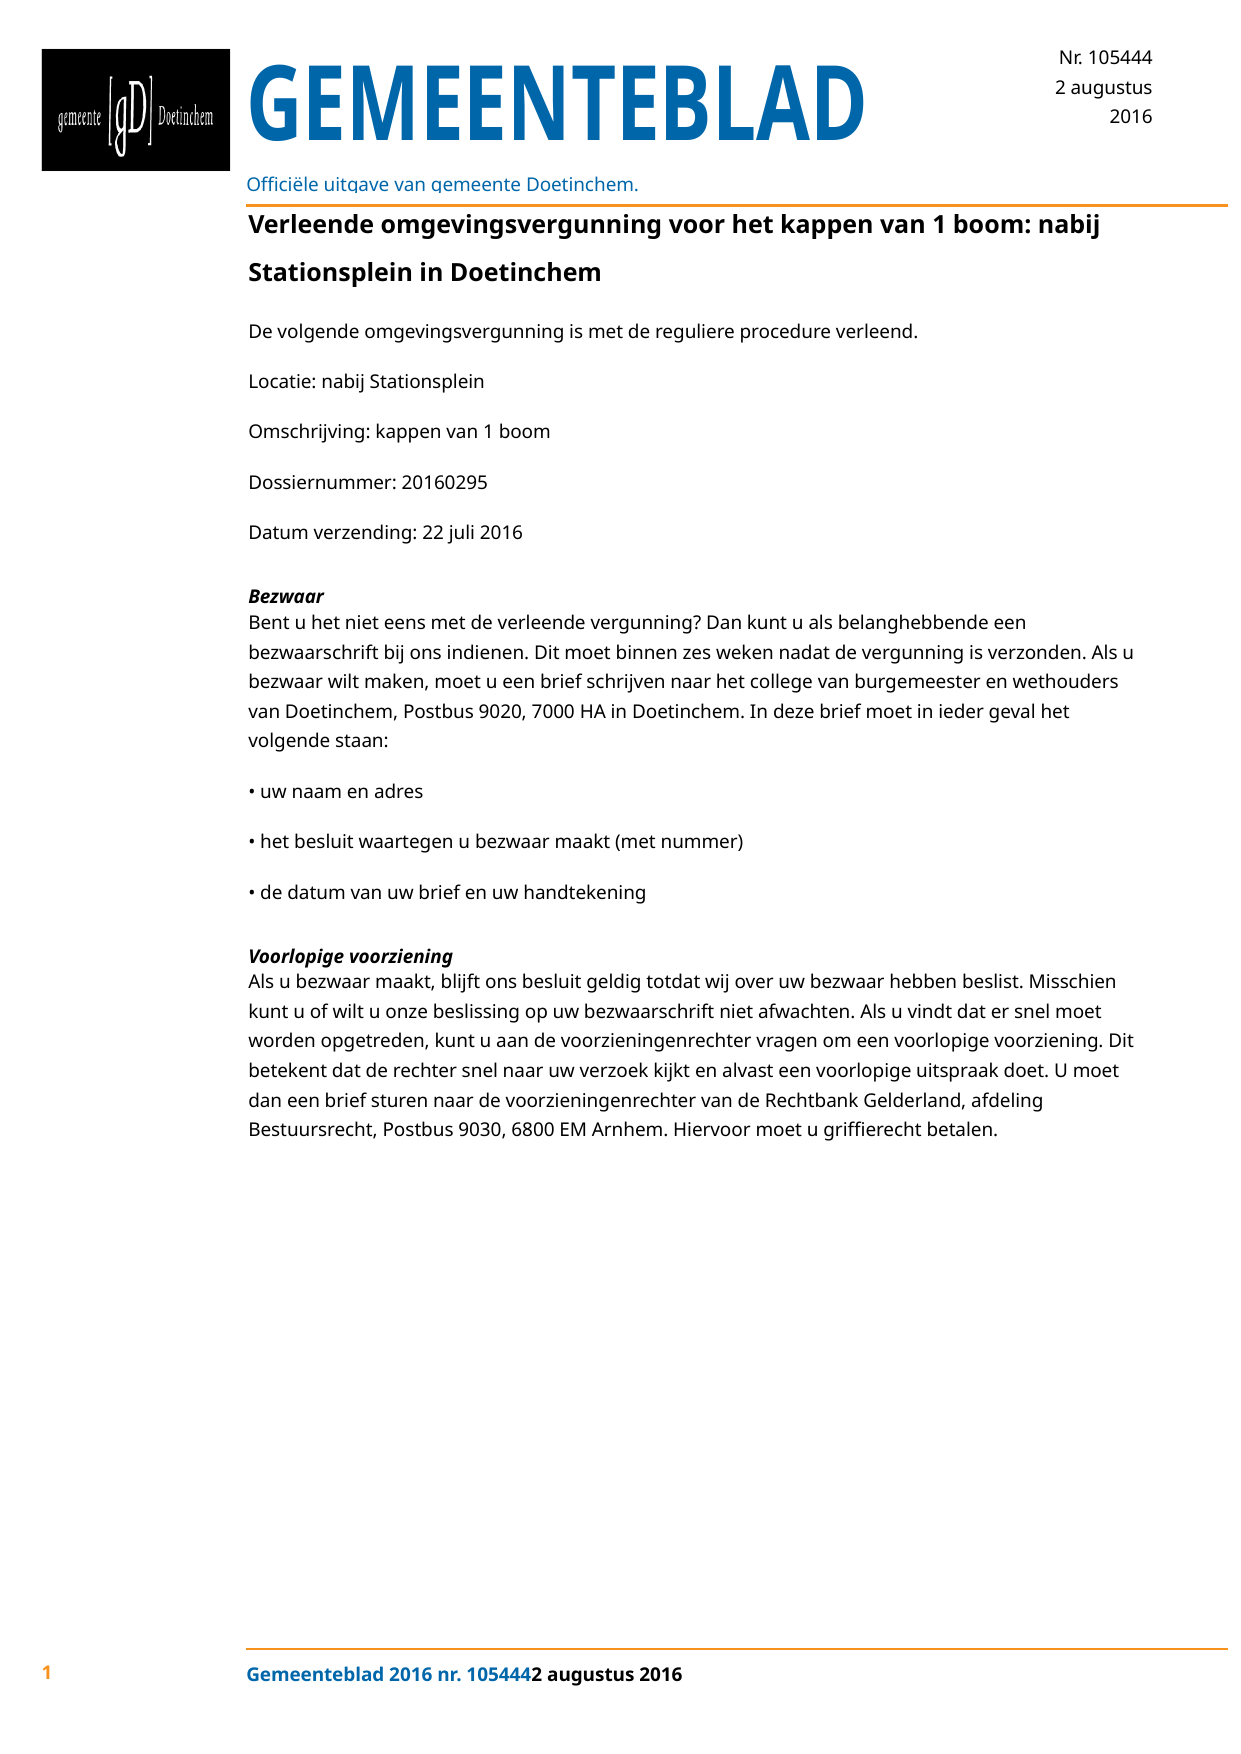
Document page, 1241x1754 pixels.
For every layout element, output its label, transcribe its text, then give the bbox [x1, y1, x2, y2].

text Bezwaar [248, 583, 1152, 609]
text Dossiernummer: 20160295 [248, 469, 1152, 495]
text Locatie: nabij Stationsplein [248, 368, 1152, 394]
text • de datum van uw brief en uw handtekening [248, 879, 1152, 904]
text Bent u het niet eens met de verleende vergunning? Dan kunt u als belanghebbende een bezwaarschrift bij ons indienen. Dit moet binnen zes weken nadat de vergunning is verzonden. Als u bezwaar wilt maken, moet u een brief schrijven naar het college van burgemeester en wethouders van Doetinchem, Postbus 9020, 7000 HA in Doetinchem. In deze brief moet in ieder geval het volgende staan: [248, 609, 1152, 753]
text Datum verzending: 22 juli 2016 [248, 519, 1152, 545]
text • uw naam en adres [248, 778, 1152, 804]
text • het besluit waartegen u bezwaar maakt (met nummer) [248, 828, 1152, 854]
text Voorlopige voorziening [248, 943, 1152, 968]
text Verleende omgevingsvergunning voor het kappen van 1 boom: nabij Stationsplein in Doetinchem [248, 207, 1152, 288]
text Als u bezwaar maakt, blijft ons besluit geldig totdat wij over uw bezwaar hebben beslist. Misschien kunt u of wilt u onze beslissing op uw bezwaarschrift niet afwachten. Als u vindt dat er snel moet worden opgetreden, kunt u aan de voorzieningenrechter vragen om een voorlopige voorziening. Dit betekent dat de rechter snel naar uw verzoek kijkt en alvast een voorlopige uitspraak doet. U moet dan een brief sturen naar de voorzieningenrechter van de Rechtbank Gelderland, afdeling Bestuursrecht, Postbus 9030, 6800 EM Arnhem. Hiervoor moet u griffierecht betalen. [248, 968, 1152, 1142]
picture [41, 47, 231, 172]
text De volgende omgevingsvergunning is met de reguliere procedure verleend. [248, 318, 1152, 344]
text Omschrijving: kappen van 1 boom [248, 419, 1152, 444]
